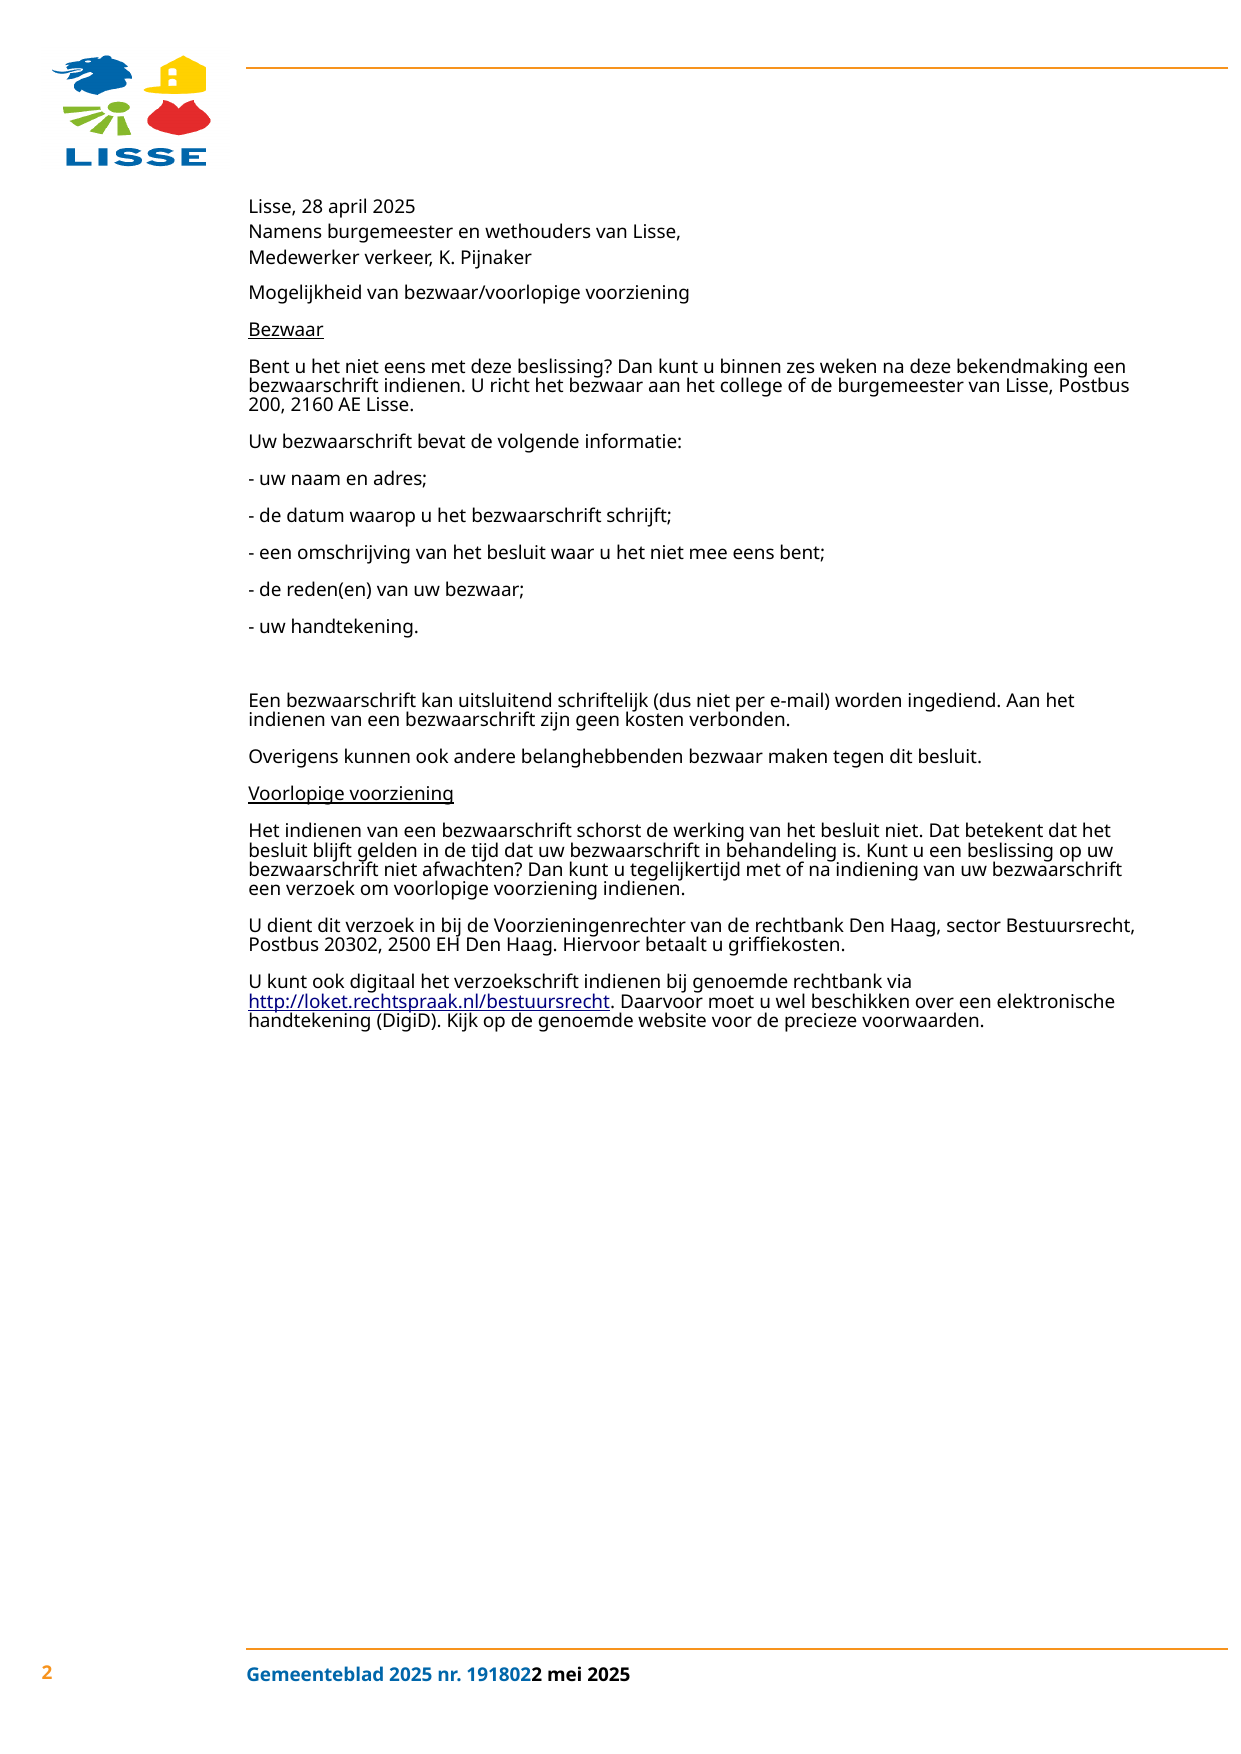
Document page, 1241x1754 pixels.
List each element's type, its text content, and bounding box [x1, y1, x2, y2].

text - uw handtekening. [248, 618, 1152, 637]
text Een bezwaarschrift kan uitsluitend schriftelijk (dus niet per e-mail) worden ingediend. Aan het indienen van een bezwaarschrift zijn geen kosten verbonden. [248, 692, 1152, 731]
text - uw naam en adres; [248, 470, 1152, 489]
text Voorlopige voorziening [248, 785, 1152, 805]
text - de datum waarop u het bezwaarschrift schrijft; [248, 507, 1152, 527]
picture [41, 47, 231, 172]
text - een omschrijving van het besluit waar u het niet mee eens bent; [248, 544, 1152, 563]
text Mogelijkheid van bezwaar/voorlopige voorziening [248, 284, 1152, 303]
text U kunt ook digitaal het verzoekschrift indienen bij genoemde rechtbank via http://loket.rechtspraak.nl/bestuursrecht. Daarvoor moet u wel beschikken over een elektronische handtekening (DigiD). Kijk op de genoemde website voor de precieze voorwaarden. [248, 973, 1152, 1031]
text Medewerker verkeer, K. Pijnaker [248, 244, 1152, 270]
text U dient dit verzoek in bij de Voorzieningenrechter van de rechtbank Den Haag, sector Bestuursrecht, Postbus 20302, 2500 EH Den Haag. Hiervoor betaalt u griffiekosten. [248, 917, 1152, 956]
text Namens burgemeester en wethouders van Lisse, [248, 219, 1152, 244]
text Uw bezwaarschrift bevat de volgende informatie: [248, 433, 1152, 453]
text Het indienen van een bezwaarschrift schorst de werking van het besluit niet. Dat betekent dat het besluit blijft gelden in de tijd dat uw bezwaarschrift in behandeling is. Kunt u een beslissing op uw bezwaarschrift niet afwachten? Dan kunt u tegelijkertijd met of na indiening van uw bezwaarschrift een verzoek om voorlopige voorziening indienen. [248, 822, 1152, 899]
text Bent u het niet eens met deze beslissing? Dan kunt u binnen zes weken na deze bekendmaking een bezwaarschrift indienen. U richt het bezwaar aan het college of de burgemeester van Lisse, Postbus 200, 2160 AE Lisse. [248, 358, 1152, 416]
text - de reden(en) van uw bezwaar; [248, 581, 1152, 601]
text Overigens kunnen ook andere belanghebbenden bezwaar maken tegen dit besluit. [248, 748, 1152, 768]
text Bezwaar [248, 321, 1152, 340]
text Lisse, 28 april 2025 [248, 193, 1152, 219]
